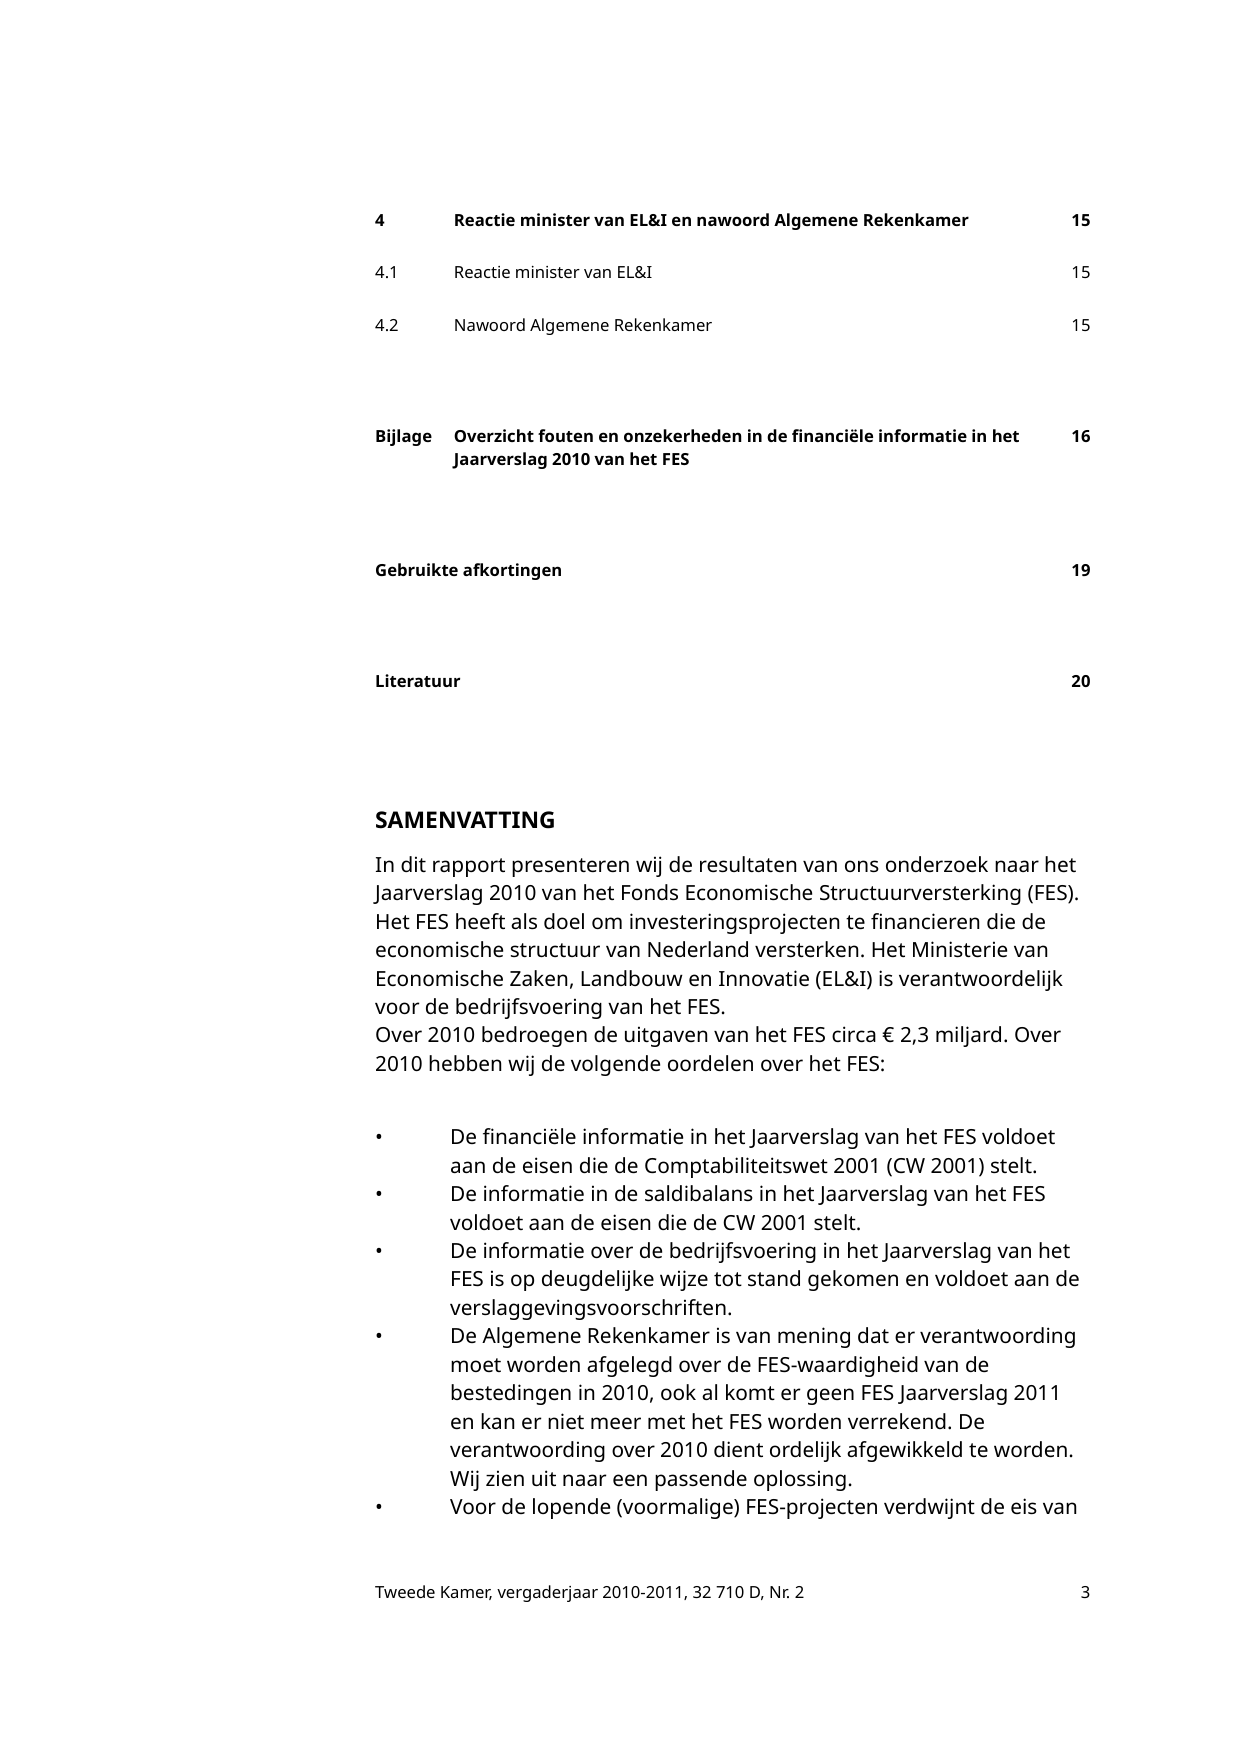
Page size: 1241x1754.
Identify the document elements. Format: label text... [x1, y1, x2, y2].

table_cell Overzicht fouten en onzekerheden in de financiële informatie in het Jaarverslag 2010 van het FES [454, 425, 1026, 500]
list De informatie over de bedrijfsvoering in het Jaarverslag van het FES is op deugdelijke wijze tot stand gekomen en voldoet aan de verslaggevingsvoorschriften. [375, 1236, 1090, 1321]
table_cell Reactie minister van EL&I [454, 261, 1026, 314]
list De Algemene Rekenkamer is van mening dat er verantwoording moet worden afgelegd over de FES-waardigheid van de bestedingen in 2010, ook al komt er geen FES Jaarverslag 2011 en kan er niet meer met het FES worden verrekend. De verantwoording over 2010 dient ordelijk afgewikkeld te worden. Wij zien uit naar een passende oplossing. [375, 1321, 1090, 1492]
table_cell Nawoord Algemene Rekenkamer [454, 314, 1026, 367]
table_cell 16 [1026, 425, 1090, 500]
text In dit rapport presenteren wij de resultaten van ons onderzoek naar het Jaarverslag 2010 van het Fonds Economische Structuurversterking (FES). Het FES heeft als doel om investeringsprojecten te financieren die de economische structuur van Nederland versterken. Het Ministerie van Economische Zaken, Landbouw en Innovatie (EL&I) is verantwoordelijk voor de bedrijfsvoering van het FES. [375, 850, 1090, 1021]
table_cell [1026, 150, 1090, 208]
list De financiële informatie in het Jaarverslag van het FES voldoet aan de eisen die de Comptabiliteitswet 2001 (CW 2001) stelt. [375, 1122, 1090, 1179]
list Voor de lopende (voormalige) FES-projecten verdwijnt de eis van [375, 1492, 1090, 1521]
table_cell [454, 500, 1026, 559]
table_cell Reactie minister van EL&I en nawoord Algemene Rekenkamer [454, 209, 1026, 261]
table_cell [375, 367, 454, 425]
table_cell 20 [1026, 670, 1090, 723]
subtitle SAMENVATTING [375, 804, 1090, 835]
table_cell 15 [1026, 314, 1090, 367]
table_cell 19 [1026, 559, 1090, 612]
table_cell [375, 612, 454, 670]
table_cell [375, 500, 454, 559]
table_cell [375, 150, 454, 208]
table_cell Literatuur [375, 670, 1026, 723]
table_cell [1026, 612, 1090, 670]
table_cell [454, 612, 1026, 670]
table_cell Bijlage [375, 425, 454, 500]
table_cell [454, 367, 1026, 425]
table_cell 15 [1026, 209, 1090, 261]
table_cell Gebruikte afkortingen [375, 559, 1026, 612]
table_cell [1026, 367, 1090, 425]
table_cell 4.1 [375, 261, 454, 314]
table_cell [1026, 500, 1090, 559]
list De informatie in de saldibalans in het Jaarverslag van het FES voldoet aan de eisen die de CW 2001 stelt. [375, 1179, 1090, 1236]
table_cell [454, 150, 1026, 208]
table_cell 15 [1026, 261, 1090, 314]
text Over 2010 bedroegen de uitgaven van het FES circa € 2,3 miljard. Over 2010 hebben wij de volgende oordelen over het FES: [375, 1021, 1090, 1077]
table_cell 4 [375, 209, 454, 261]
table_cell 4.2 [375, 314, 454, 367]
